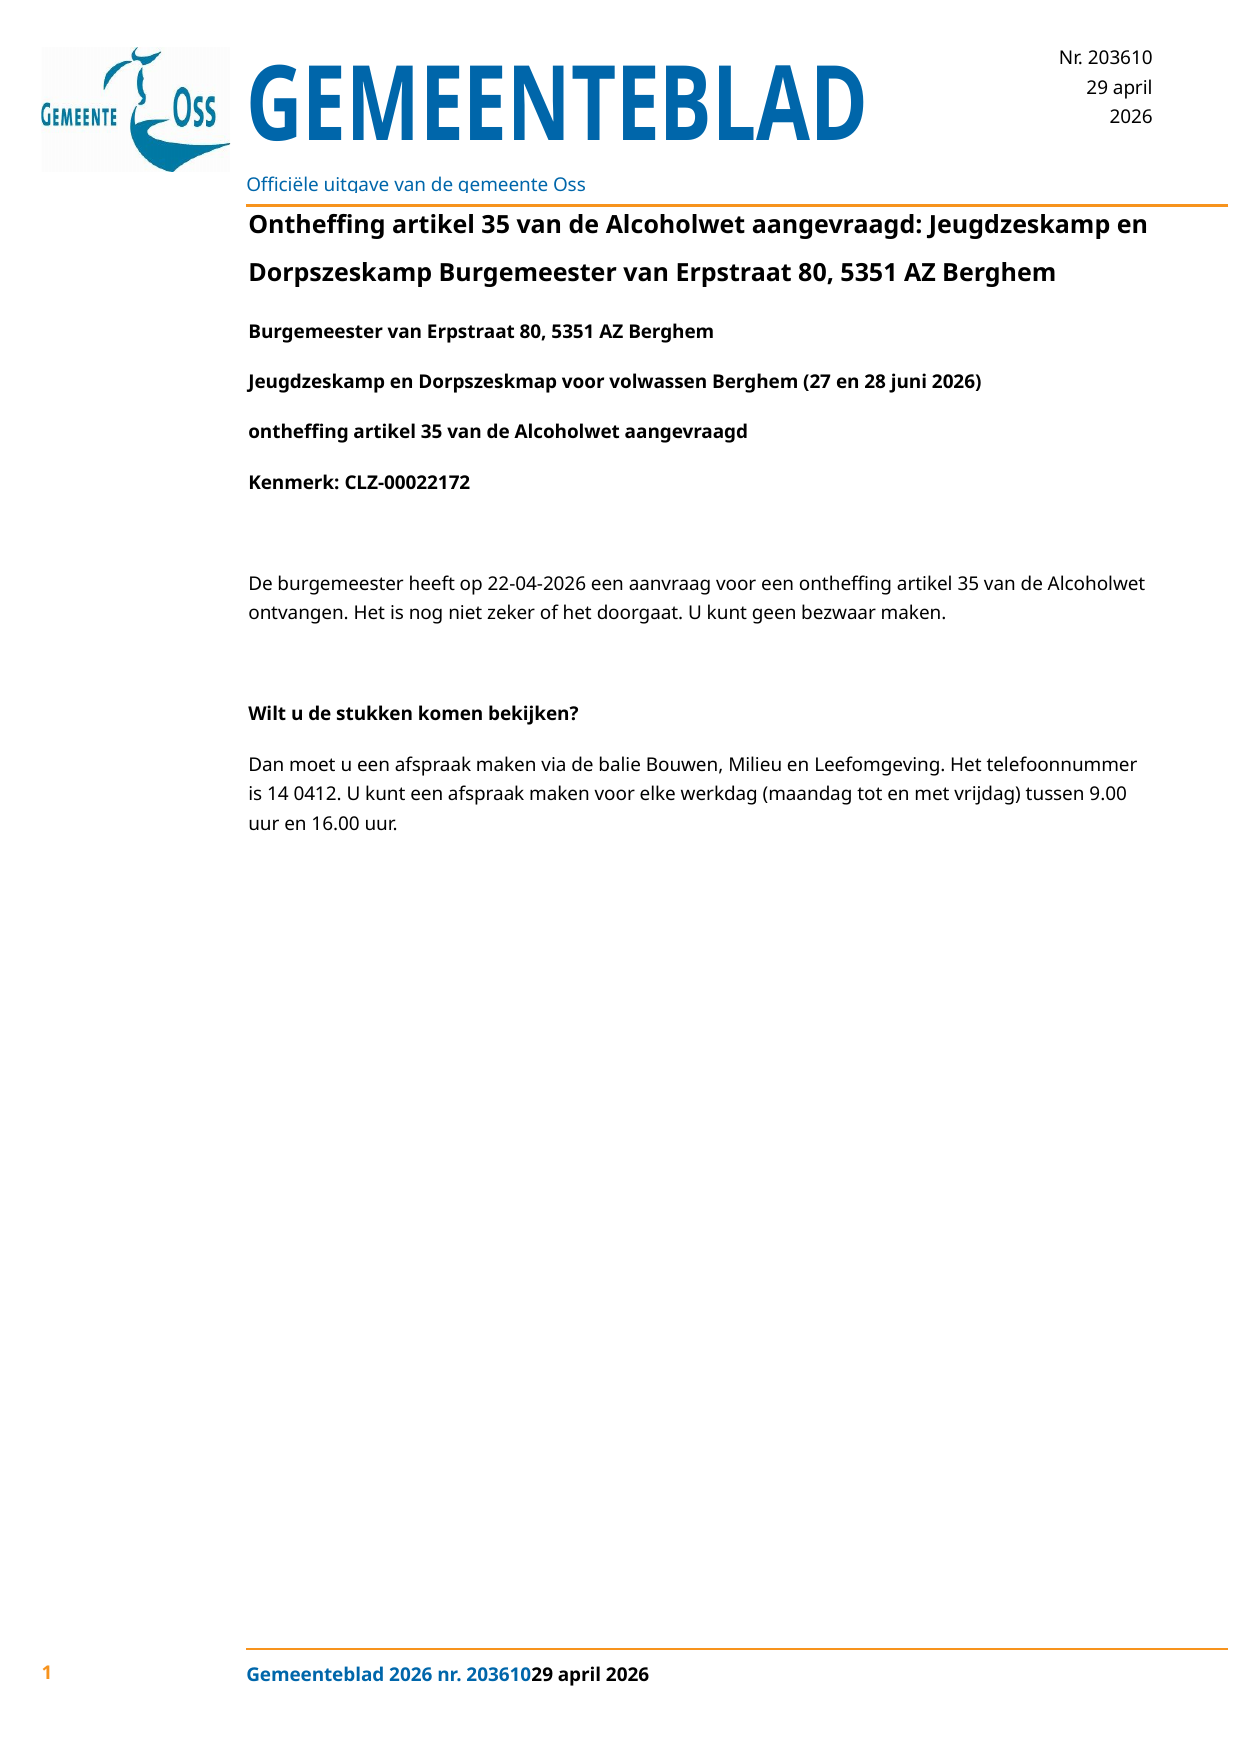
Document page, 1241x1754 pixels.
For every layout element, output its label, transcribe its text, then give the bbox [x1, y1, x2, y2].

text Dan moet u een afspraak maken via de balie Bouwen, Milieu en Leefomgeving. Het telefoonnummer is 14 0412. U kunt een afspraak maken voor elke werkdag (maandag tot en met vrijdag) tussen 9.00 uur en 16.00 uur. [248, 751, 1152, 836]
text Kenmerk: CLZ-00022172 [248, 469, 1152, 495]
text Ontheffing artikel 35 van de Alcoholwet aangevraagd: Jeugdzeskamp en Dorpszeskamp Burgemeester van Erpstraat 80, 5351 AZ Berghem [248, 207, 1152, 288]
text Jeugdzeskamp en Dorpszeskmap voor volwassen Berghem (27 en 28 juni 2026) [248, 368, 1152, 394]
text Burgemeester van Erpstraat 80, 5351 AZ Berghem [248, 318, 1152, 344]
picture [41, 47, 231, 172]
text Wilt u de stukken komen bekijken? [248, 700, 1152, 726]
text De burgemeester heeft op 22-04-2026 een aanvraag voor een ontheffing artikel 35 van de Alcoholwet ontvangen. Het is nog niet zeker of het doorgaat. U kunt geen bezwaar maken. [248, 570, 1152, 625]
text ontheffing artikel 35 van de Alcoholwet aangevraagd [248, 419, 1152, 444]
